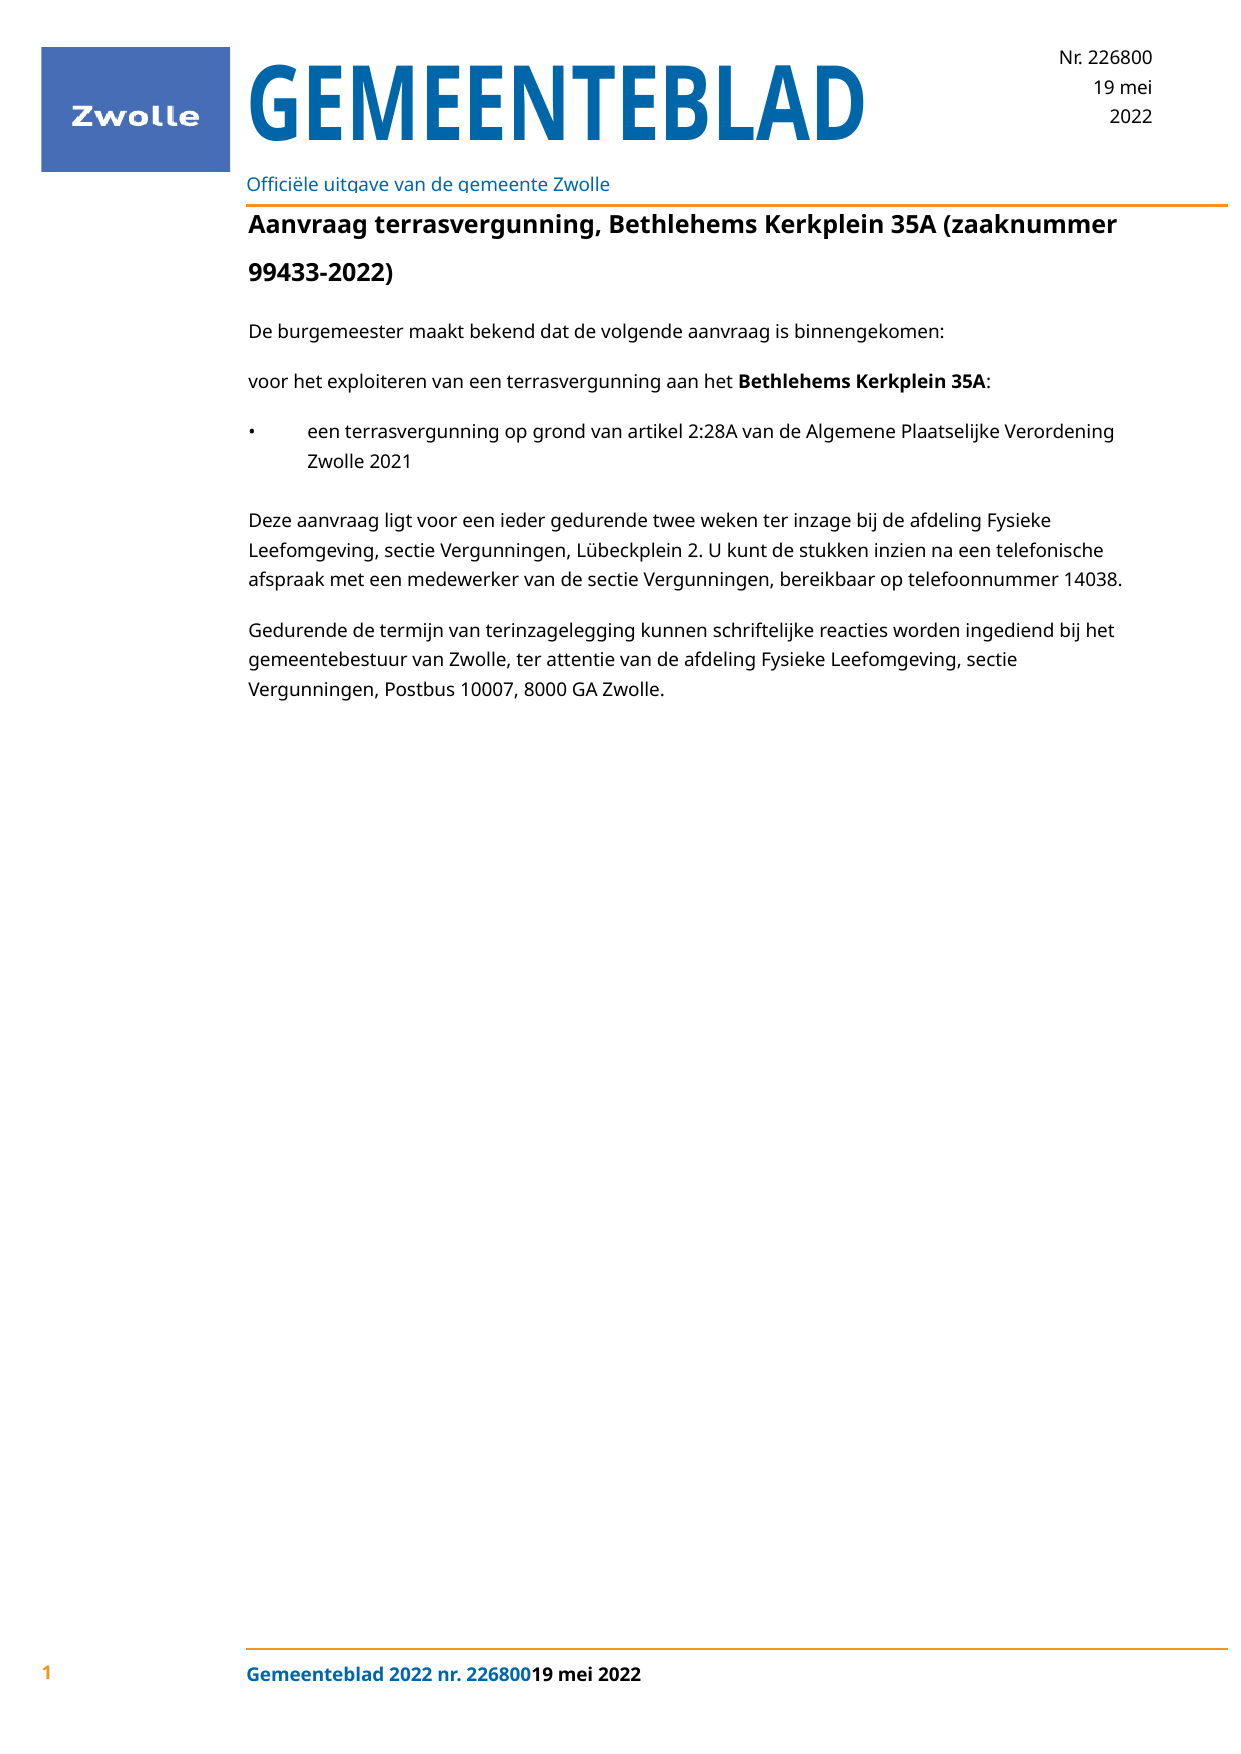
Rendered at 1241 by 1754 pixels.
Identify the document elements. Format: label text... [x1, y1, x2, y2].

text De burgemeester maakt bekend dat de volgende aanvraag is binnengekomen: [248, 318, 1152, 344]
text Deze aanvraag ligt voor een ieder gedurende twee weken ter inzage bij de afdeling Fysieke Leefomgeving, sectie Vergunningen, Lübeckplein 2. U kunt de stukken inzien na een telefonische afspraak met een medewerker van de sectie Vergunningen, bereikbaar op telefoonnummer 14038. [248, 507, 1152, 592]
text Aanvraag terrasvergunning, Bethlehems Kerkplein 35A (zaaknummer 99433-2022) [248, 207, 1152, 288]
picture [41, 47, 231, 172]
text Gedurende de termijn van terinzagelegging kunnen schriftelijke reacties worden ingediend bij het gemeentebestuur van Zwolle, ter attentie van de afdeling Fysieke Leefomgeving, sectie Vergunningen, Postbus 10007, 8000 GA Zwolle. [248, 617, 1152, 702]
list een terrasvergunning op grond van artikel 2:28A van de Algemene Plaatselijke Verordening Zwolle 2021 [248, 419, 1152, 474]
text voor het exploiteren van een terrasvergunning aan het Bethlehems Kerkplein 35A: [248, 368, 1152, 394]
